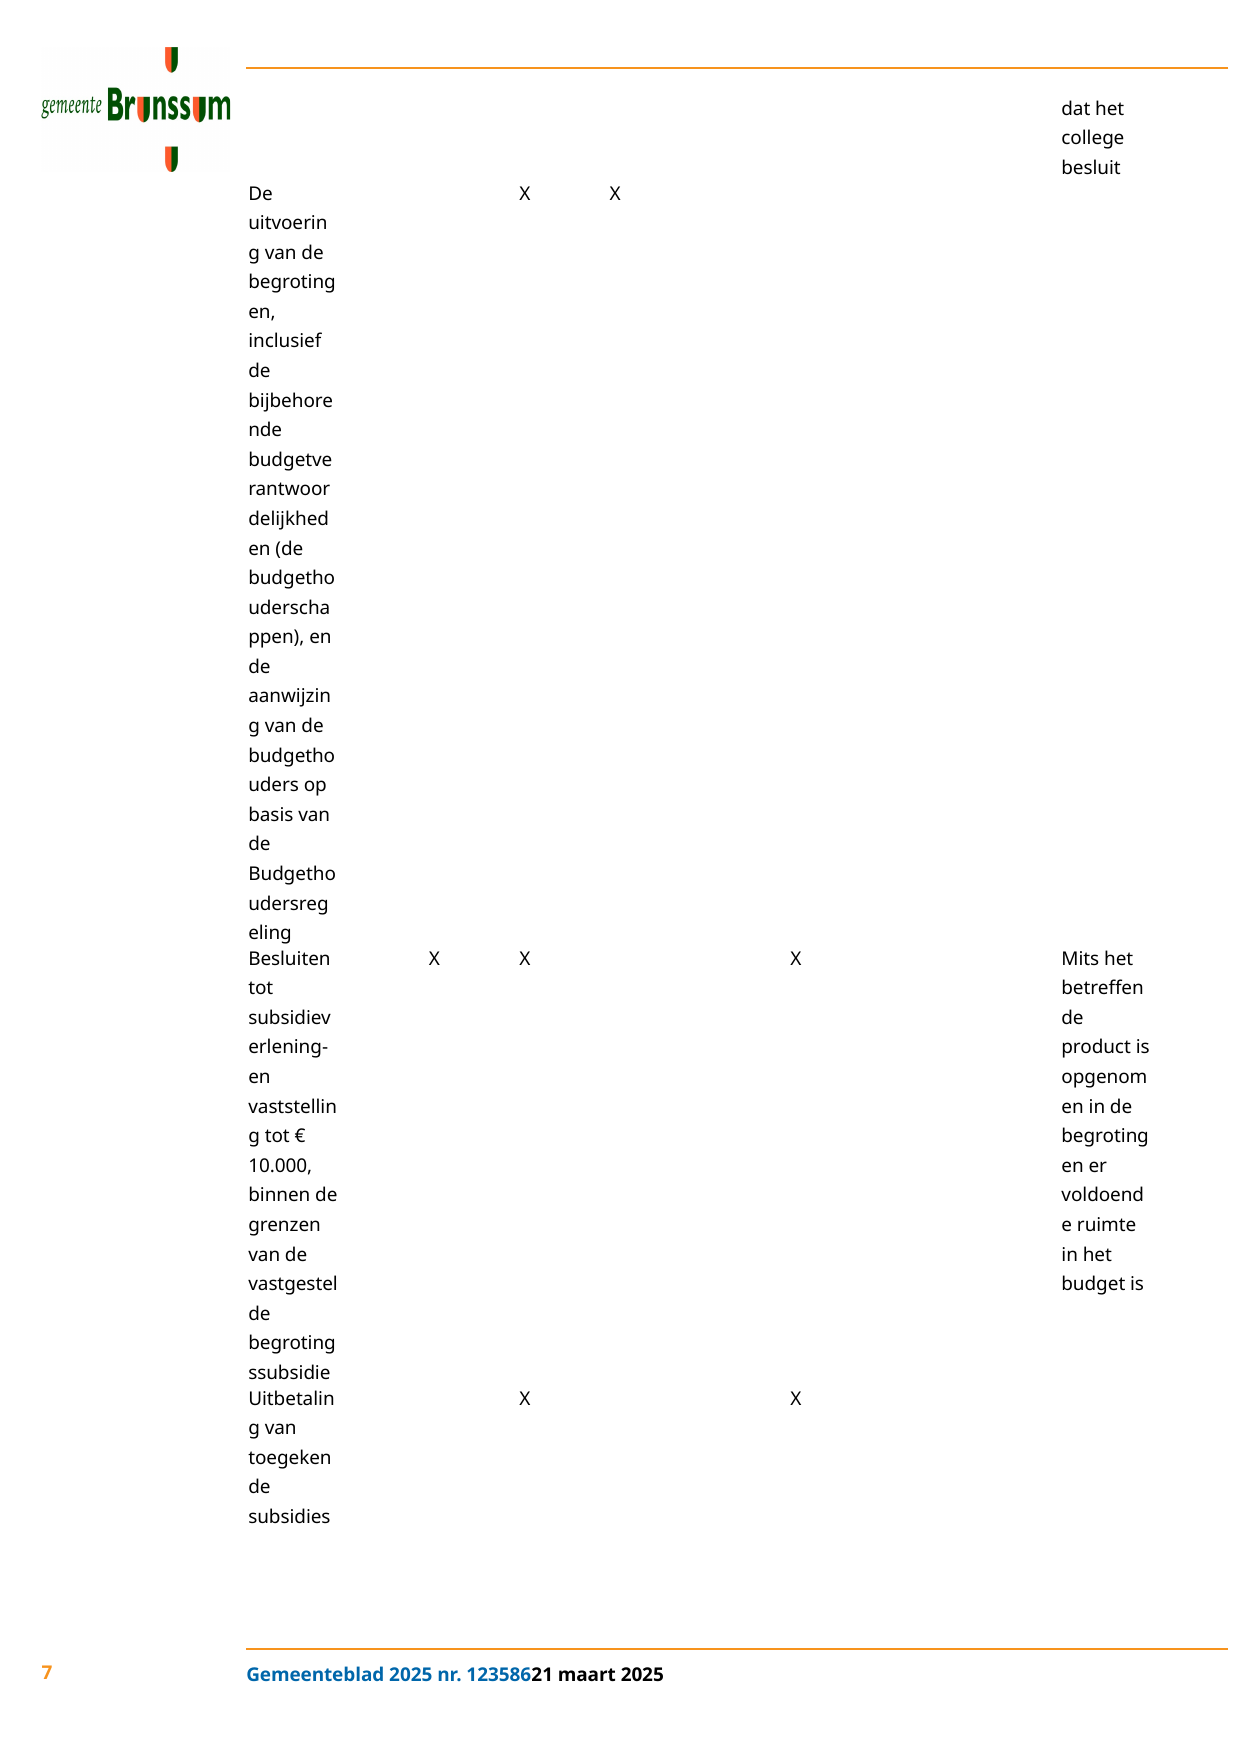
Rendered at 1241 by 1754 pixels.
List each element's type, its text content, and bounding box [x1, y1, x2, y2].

table_cell dat het college besluit [1061, 95, 1152, 180]
table_cell X [790, 1385, 881, 1529]
table_cell [881, 1385, 971, 1529]
table_cell [338, 180, 429, 945]
table_cell X [519, 1385, 609, 1529]
table_cell X [609, 180, 700, 945]
table_cell [700, 1385, 790, 1529]
table_cell [338, 1385, 429, 1529]
table_cell [609, 1385, 700, 1529]
table_cell [700, 95, 790, 180]
table_cell [971, 1385, 1061, 1529]
table_cell [700, 180, 790, 945]
table_cell X [519, 945, 609, 1385]
table_cell [609, 945, 700, 1385]
table_cell [790, 180, 881, 945]
table_cell [338, 95, 429, 180]
table_cell [881, 95, 971, 180]
table_cell [429, 95, 519, 180]
table_cell [1061, 1385, 1152, 1529]
picture [41, 47, 231, 172]
table_cell [429, 180, 519, 945]
table_cell Mits het betreffende product is opgenomen in de begroting en er voldoende ruimte in het budget is [1061, 945, 1152, 1385]
table_cell [700, 945, 790, 1385]
table_cell [971, 180, 1061, 945]
table_cell X [790, 945, 881, 1385]
table_cell De uitvoering van de begrotingen, inclusief de bijbehorende budgetverantwoordelijkheden (de budgethouderschappen), en de aanwijzing van de budgethouders op basis van de Budgethoudersregeling [248, 180, 338, 945]
table_cell [971, 95, 1061, 180]
table_cell X [519, 180, 609, 945]
table_cell [881, 945, 971, 1385]
table_cell [881, 180, 971, 945]
table_cell Besluiten tot subsidieverlening- en vaststelling tot € 10.000, binnen de grenzen van de vastgestelde begrotingssubsidie [248, 945, 338, 1385]
table_cell [790, 95, 881, 180]
table_cell [429, 1385, 519, 1529]
table_cell [338, 945, 429, 1385]
table_cell [248, 95, 338, 180]
table_cell [1061, 180, 1152, 945]
table_cell [609, 95, 700, 180]
table_cell Uitbetaling van toegekende subsidies [248, 1385, 338, 1529]
table_cell [971, 945, 1061, 1385]
table_cell X [429, 945, 519, 1385]
table_cell [519, 95, 609, 180]
